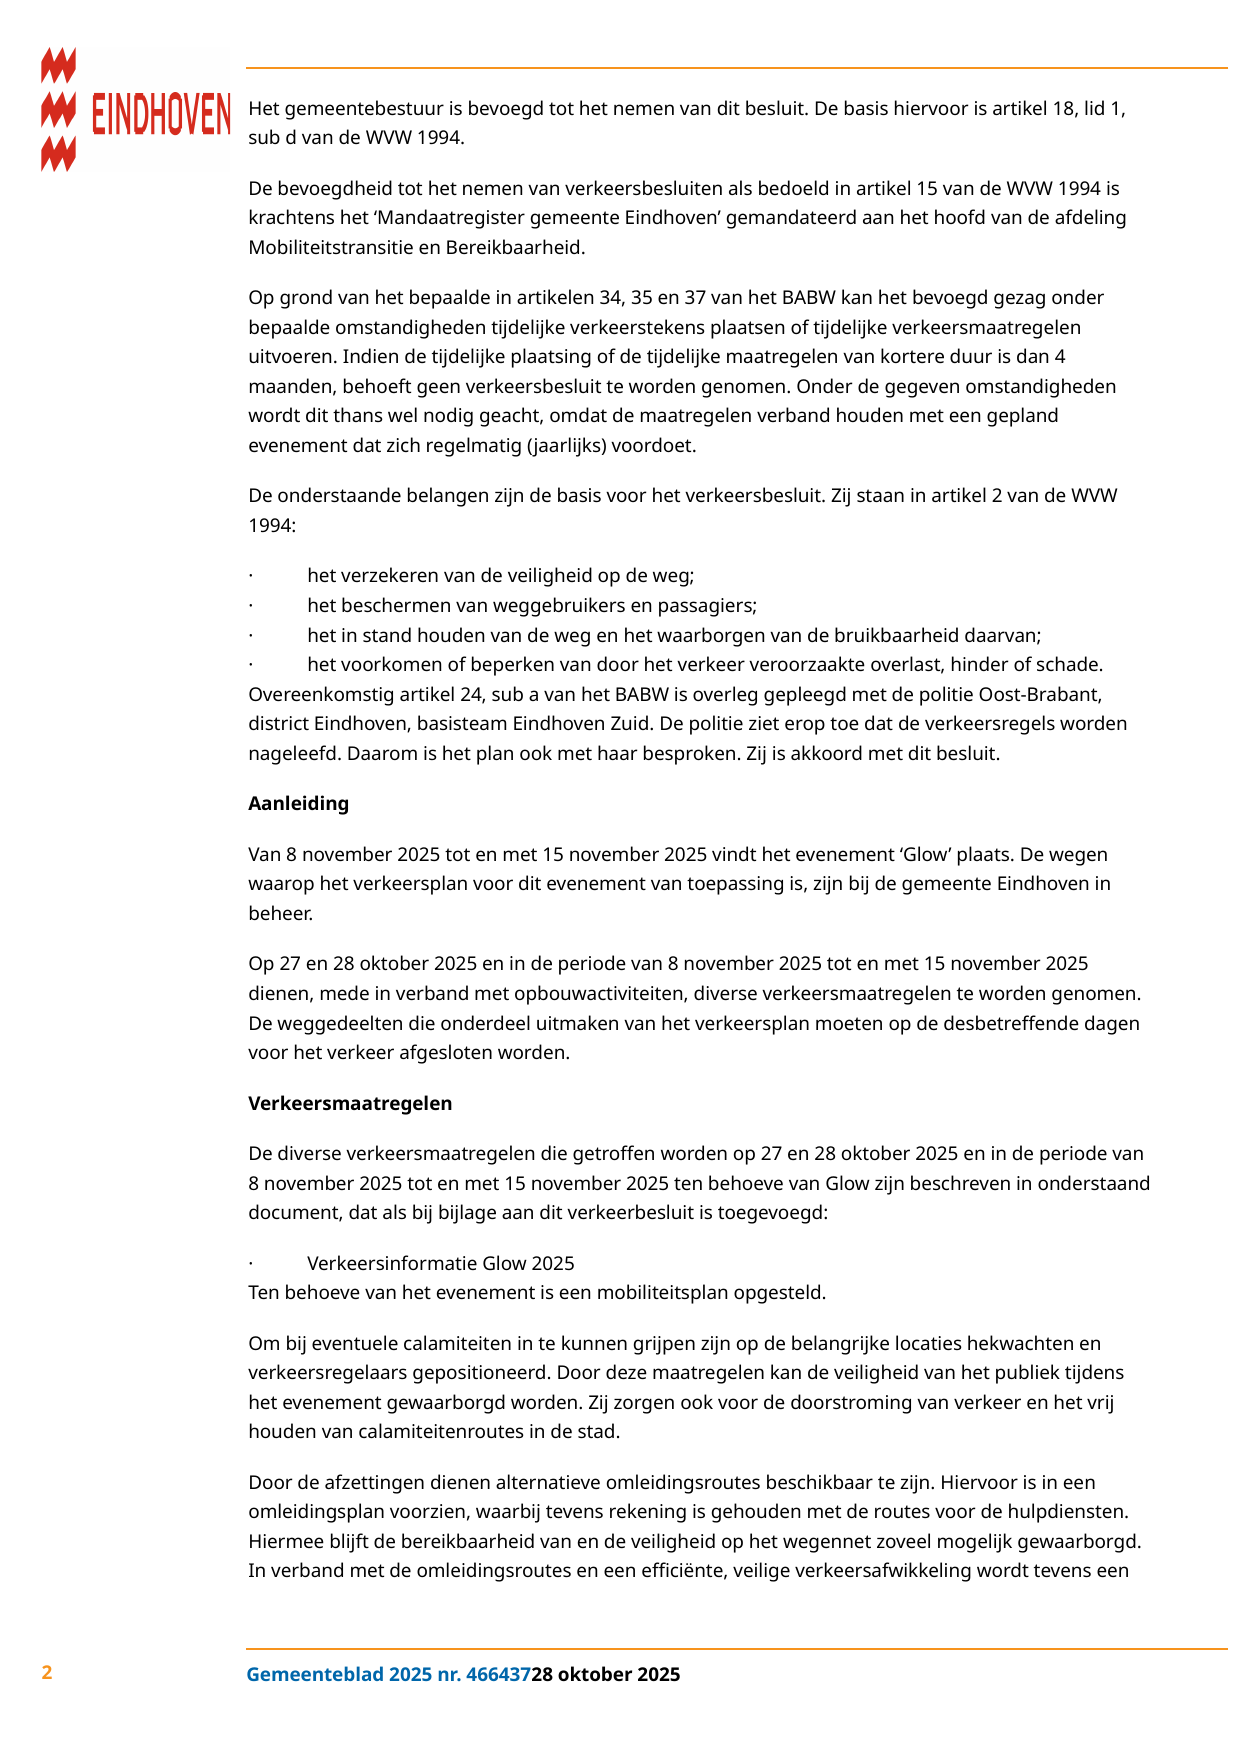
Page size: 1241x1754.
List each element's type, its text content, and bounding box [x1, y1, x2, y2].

text Het gemeentebestuur is bevoegd tot het nemen van dit besluit. De basis hiervoor is artikel 18, lid 1, sub d van de WVW 1994. [248, 95, 1152, 150]
text De bevoegdheid tot het nemen van verkeersbesluiten als bedoeld in artikel 15 van de WVW 1994 is krachtens het ‘Mandaatregister gemeente Eindhoven’ gemandateerd aan het hoofd van de afdeling Mobiliteitstransitie en Bereikbaarheid. [248, 175, 1152, 260]
text Van 8 november 2025 tot en met 15 november 2025 vindt het evenement ‘Glow’ plaats. De wegen waarop het verkeersplan voor dit evenement van toepassing is, zijn bij de gemeente Eindhoven in beheer. [248, 841, 1152, 926]
text Ten behoeve van het evenement is een mobiliteitsplan opgesteld. [248, 1279, 1152, 1305]
list het beschermen van weggebruikers en passagiers; [248, 592, 1152, 618]
picture [41, 47, 231, 172]
text Aanleiding [248, 791, 1152, 816]
text Om bij eventuele calamiteiten in te kunnen grijpen zijn op de belangrijke locaties hekwachten en verkeersregelaars gepositioneerd. Door deze maatregelen kan de veiligheid van het publiek tijdens het evenement gewaarborgd worden. Zij zorgen ook voor de doorstroming van verkeer en het vrij houden van calamiteitenroutes in de stad. [248, 1330, 1152, 1444]
text Overeenkomstig artikel 24, sub a van het BABW is overleg gepleegd met de politie Oost-Brabant, district Eindhoven, basisteam Eindhoven Zuid. De politie ziet erop toe dat de verkeersregels worden nageleefd. Daarom is het plan ook met haar besproken. Zij is akkoord met dit besluit. [248, 681, 1152, 766]
text De onderstaande belangen zijn de basis voor het verkeersbesluit. Zij staan in artikel 2 van de WVW 1994: [248, 483, 1152, 538]
list het in stand houden van de weg en het waarborgen van de bruikbaarheid daarvan; [248, 622, 1152, 648]
list het voorkomen of beperken van door het verkeer veroorzaakte overlast, hinder of schade. [248, 651, 1152, 677]
text Door de afzettingen dienen alternatieve omleidingsroutes beschikbaar te zijn. Hiervoor is in een omleidingsplan voorzien, waarbij tevens rekening is gehouden met de routes voor de hulpdiensten. Hiermee blijft de bereikbaarheid van en de veiligheid op het wegennet zoveel mogelijk gewaarborgd. In verband met de omleidingsroutes en een efficiënte, veilige verkeersafwikkeling wordt tevens een [248, 1469, 1152, 1583]
list Verkeersinformatie Glow 2025 [248, 1250, 1152, 1276]
text Verkeersmaatregelen [248, 1090, 1152, 1116]
text De diverse verkeersmaatregelen die getroffen worden op 27 en 28 oktober 2025 en in de periode van 8 november 2025 tot en met 15 november 2025 ten behoeve van Glow zijn beschreven in onderstaand document, dat als bij bijlage aan dit verkeerbesluit is toegevoegd: [248, 1140, 1152, 1225]
list het verzekeren van de veiligheid op de weg; [248, 563, 1152, 588]
text Op 27 en 28 oktober 2025 en in de periode van 8 november 2025 tot en met 15 november 2025 dienen, mede in verband met opbouwactiviteiten, diverse verkeersmaatregelen te worden genomen. De weggedeelten die onderdeel uitmaken van het verkeersplan moeten op de desbetreffende dagen voor het verkeer afgesloten worden. [248, 951, 1152, 1065]
text Op grond van het bepaalde in artikelen 34, 35 en 37 van het BABW kan het bevoegd gezag onder bepaalde omstandigheden tijdelijke verkeerstekens plaatsen of tijdelijke verkeersmaatregelen uitvoeren. Indien de tijdelijke plaatsing of de tijdelijke maatregelen van kortere duur is dan 4 maanden, behoeft geen verkeersbesluit te worden genomen. Onder de gegeven omstandigheden wordt dit thans wel nodig geacht, omdat de maatregelen verband houden met een gepland evenement dat zich regelmatig (jaarlijks) voordoet. [248, 284, 1152, 458]
